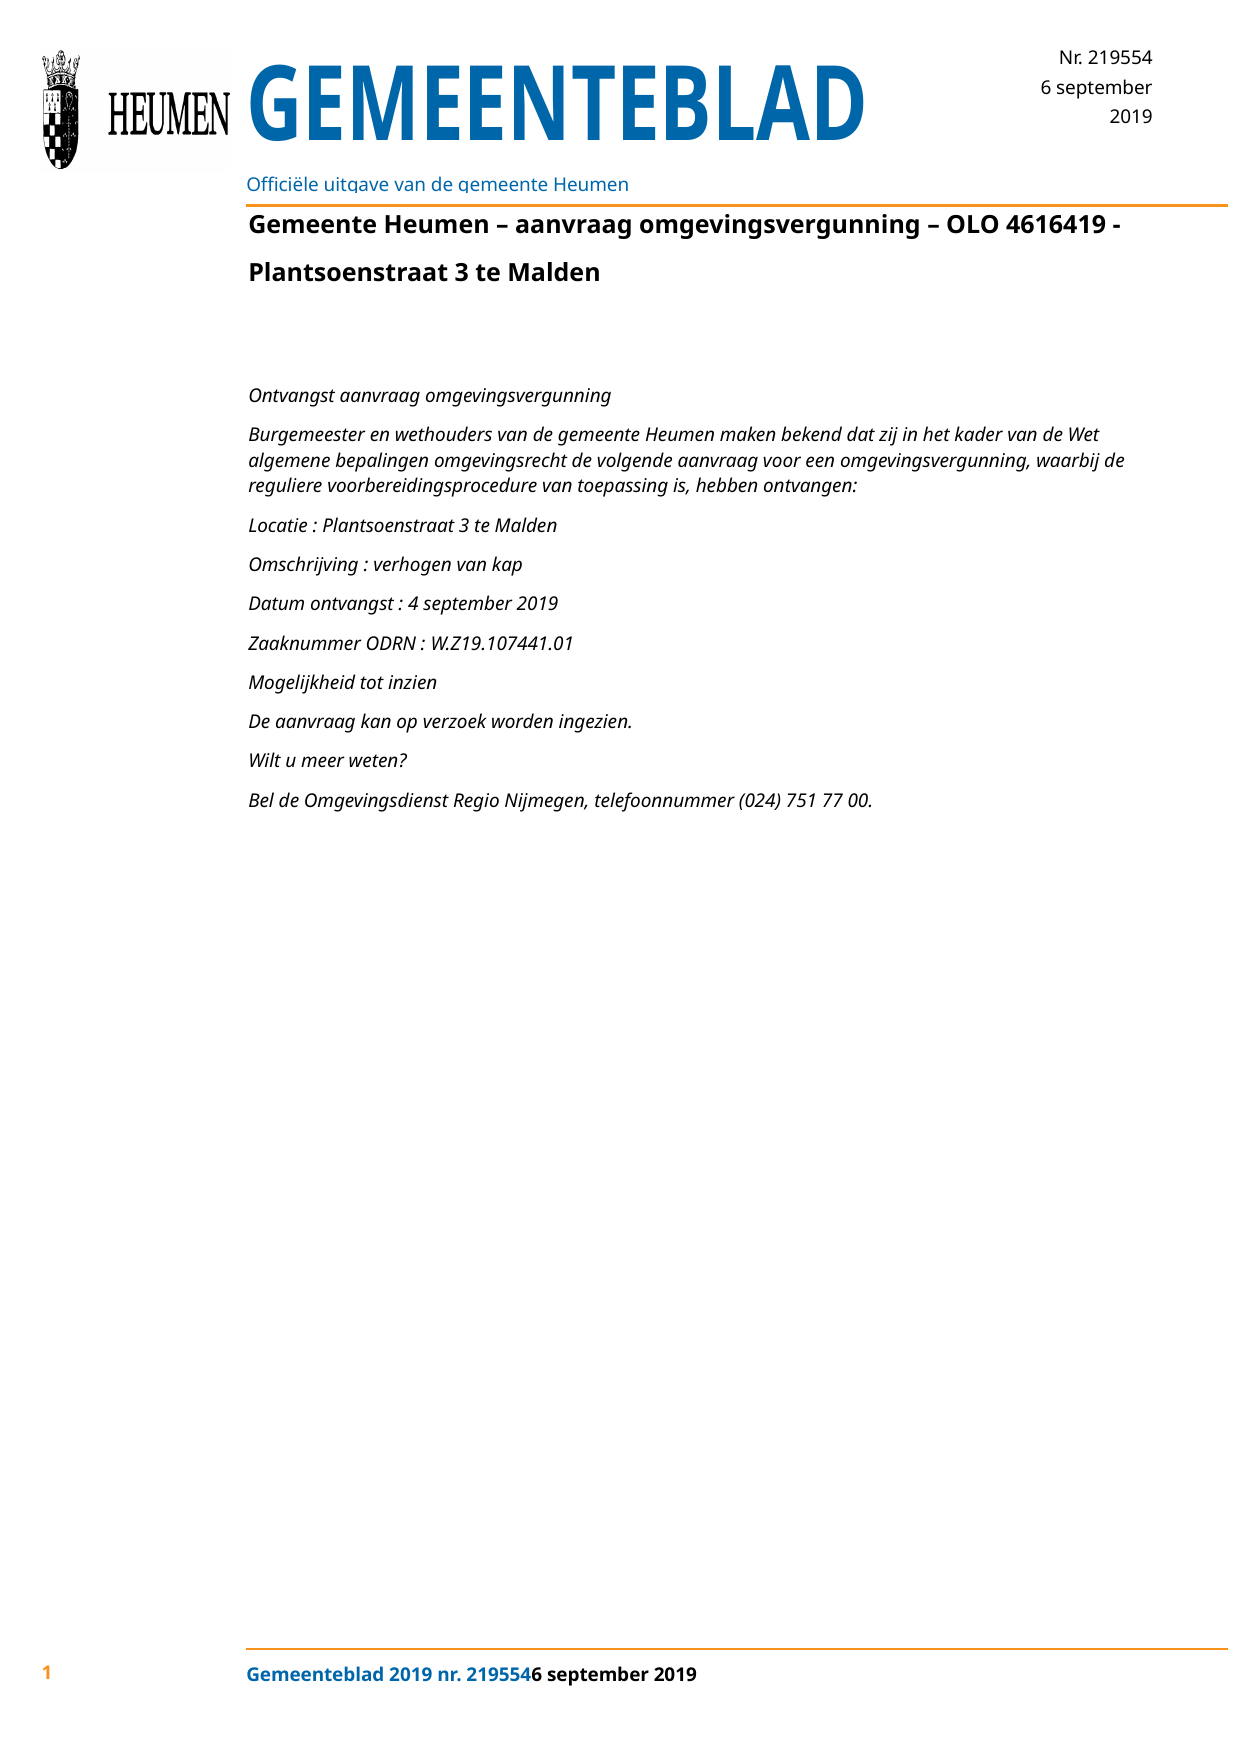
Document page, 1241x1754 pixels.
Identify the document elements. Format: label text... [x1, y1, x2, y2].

text Gemeente Heumen – aanvraag omgevingsvergunning – OLO 4616419 - Plantsoenstraat 3 te Malden [248, 207, 1152, 288]
text Locatie : Plantsoenstraat 3 te Malden [248, 512, 1152, 538]
text Ontvangst aanvraag omgevingsvergunning [248, 382, 1152, 408]
text Omschrijving : verhogen van kap [248, 551, 1152, 577]
text Zaaknummer ODRN : W.Z19.107441.01 [248, 630, 1152, 655]
text Wilt u meer weten? [248, 747, 1152, 773]
picture [41, 47, 231, 172]
text Burgemeester en wethouders van de gemeente Heumen maken bekend dat zij in het kader van de Wet algemene bepalingen omgevingsrecht de volgende aanvraag voor een omgevingsvergunning, waarbij de reguliere voorbereidingsprocedure van toepassing is, hebben ontvangen: [248, 421, 1152, 498]
text Datum ontvangst : 4 september 2019 [248, 590, 1152, 616]
text De aanvraag kan op verzoek worden ingezien. [248, 708, 1152, 734]
text Bel de Omgevingsdienst Regio Nijmegen, telefoonnummer (024) 751 77 00. [248, 787, 1152, 812]
text Mogelijkheid tot inzien [248, 669, 1152, 695]
